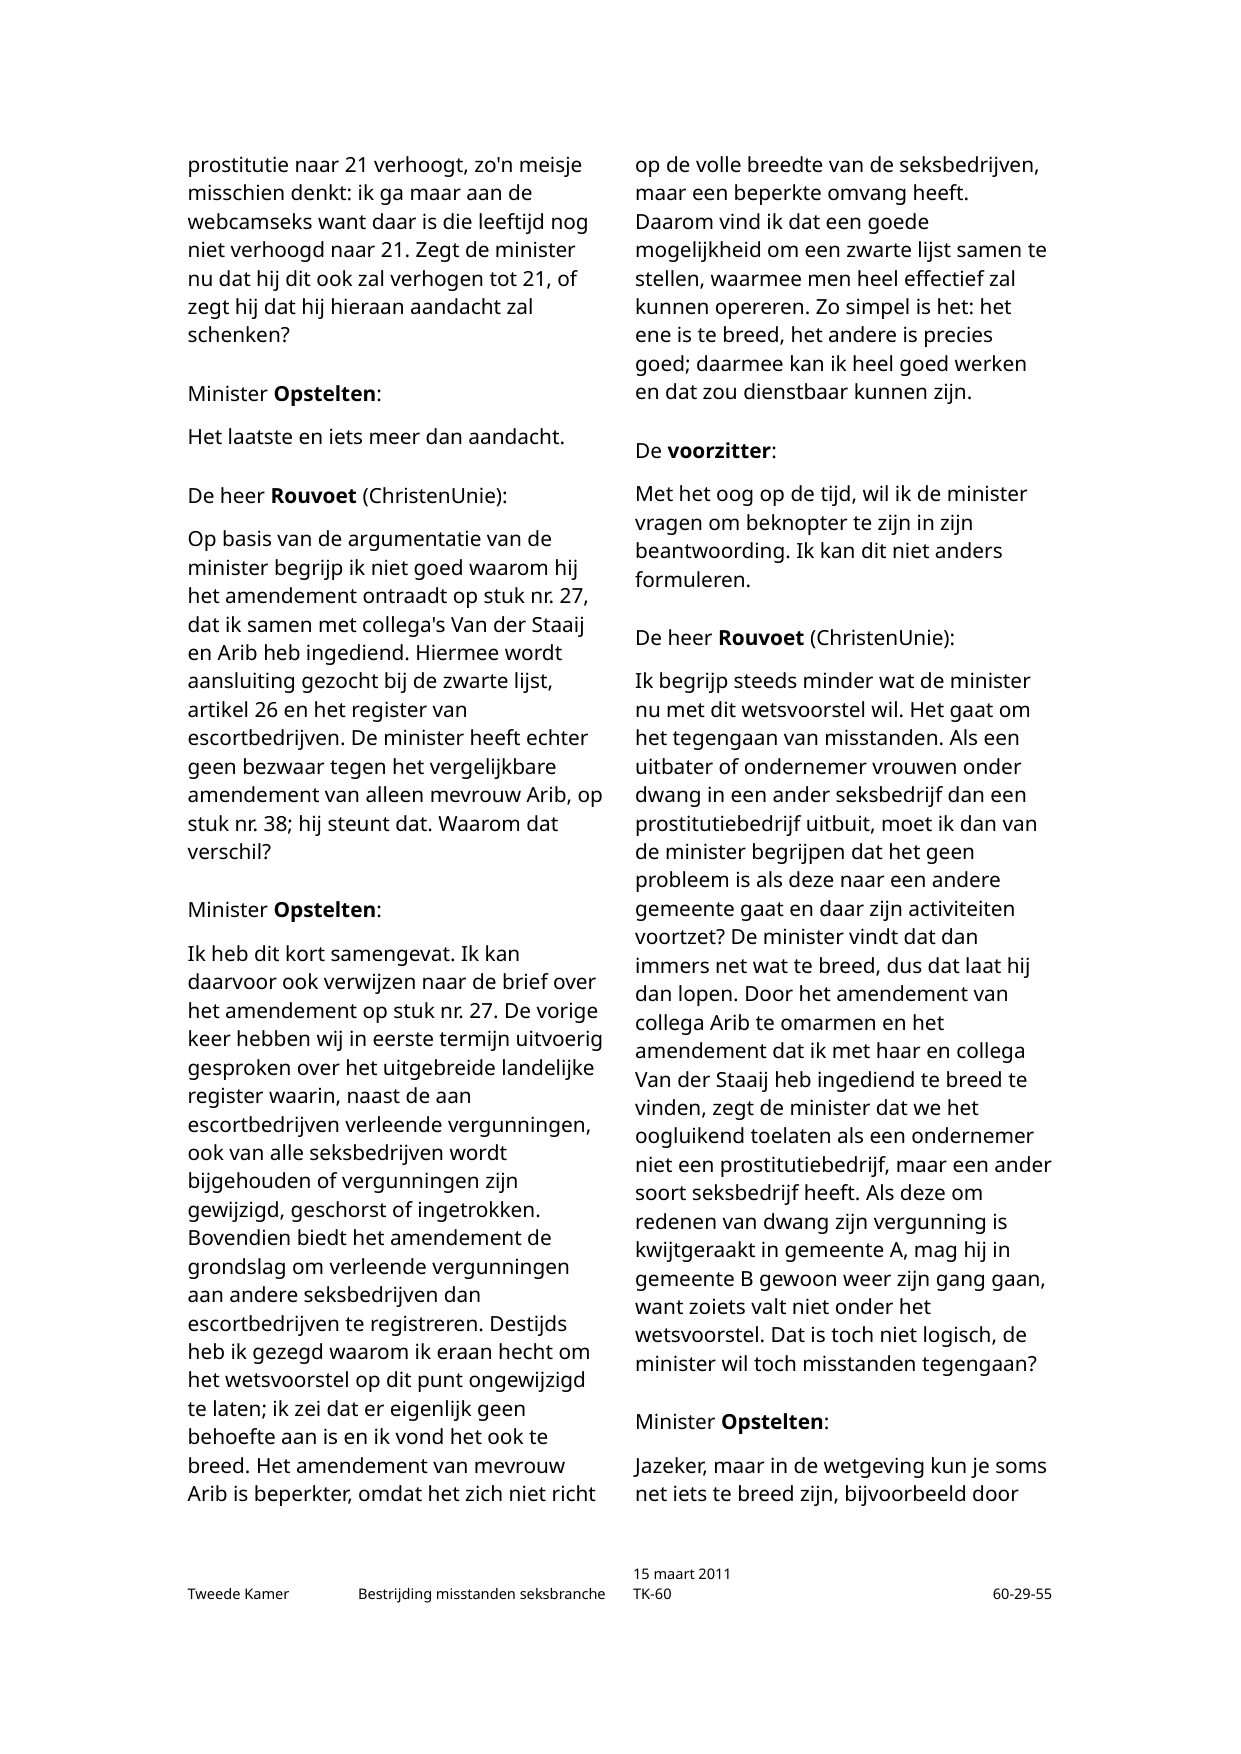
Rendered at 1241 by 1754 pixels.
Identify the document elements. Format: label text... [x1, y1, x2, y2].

text Minister Opstelten: [635, 1407, 1053, 1436]
text Met het oog op de tijd, wil ik de minister vragen om beknopter te zijn in zijn beantwoording. Ik kan dit niet anders formuleren. [635, 479, 1053, 593]
text prostitutie naar 21 verhoogt, zo'n meisje misschien denkt: ik ga maar aan de webcamseks want daar is die leeftijd nog niet verhoogd naar 21. Zegt de minister nu dat hij dit ook zal verhogen tot 21, of zegt hij dat hij hieraan aandacht zal schenken? [187, 150, 605, 349]
text Minister Opstelten: [187, 896, 605, 924]
text op de volle breedte van de seksbedrijven, maar een beperkte omvang heeft. Daarom vind ik dat een goede mogelijkheid om een zwarte lijst samen te stellen, waarmee men heel effectief zal kunnen opereren. Zo simpel is het: het ene is te breed, het andere is precies goed; daarmee kan ik heel goed werken en dat zou dienstbaar kunnen zijn. [635, 150, 1053, 406]
text Het laatste en iets meer dan aandacht. [187, 422, 605, 451]
text Ik heb dit kort samengevat. Ik kan daarvoor ook verwijzen naar de brief over het amendement op stuk nr. 27. De vorige keer hebben wij in eerste termijn uitvoerig gesproken over het uitgebreide landelijke register waarin, naast de aan escortbedrijven verleende vergunningen, ook van alle seksbedrijven wordt bijgehouden of vergunningen zijn gewijzigd, geschorst of ingetrokken. Bovendien biedt het amendement de grondslag om verleende vergunningen aan andere seksbedrijven dan escortbedrijven te registreren. Destijds heb ik gezegd waarom ik eraan hecht om het wetsvoorstel op dit punt ongewijzigd te laten; ik zei dat er eigenlijk geen behoefte aan is en ik vond het ook te breed. Het amendement van mevrouw Arib is beperkter, omdat het zich niet richt [187, 939, 605, 1508]
text Minister Opstelten: [187, 379, 605, 407]
text Op basis van de argumentatie van de minister begrijp ik niet goed waarom hij het amendement ontraadt op stuk nr. 27, dat ik samen met collega's Van der Staaij en Arib heb ingediend. Hiermee wordt aansluiting gezocht bij de zwarte lijst, artikel 26 en het register van escortbedrijven. De minister heeft echter geen bezwaar tegen het vergelijkbare amendement van alleen mevrouw Arib, op stuk nr. 38; hij steunt dat. Waarom dat verschil? [187, 524, 605, 866]
text De heer Rouvoet (ChristenUnie): [187, 481, 605, 509]
text Jazeker, maar in de wetgeving kun je soms net iets te breed zijn, bijvoorbeeld door [635, 1451, 1053, 1508]
text De heer Rouvoet (ChristenUnie): [635, 623, 1053, 652]
text Ik begrijp steeds minder wat de minister nu met dit wetsvoorstel wil. Het gaat om het tegengaan van misstanden. Als een uitbater of ondernemer vrouwen onder dwang in een ander seksbedrijf dan een prostitutiebedrijf uitbuit, moet ik dan van de minister begrijpen dat het geen probleem is als deze naar een andere gemeente gaat en daar zijn activiteiten voortzet? De minister vindt dat dan immers net wat te breed, dus dat laat hij dan lopen. Door het amendement van collega Arib te omarmen en het amendement dat ik met haar en collega Van der Staaij heb ingediend te breed te vinden, zegt de minister dat we het oogluikend toelaten als een ondernemer niet een prostitutiebedrijf, maar een ander soort seksbedrijf heeft. Als deze om redenen van dwang zijn vergunning is kwijtgeraakt in gemeente A, mag hij in gemeente B gewoon weer zijn gang gaan, want zoiets valt niet onder het wetsvoorstel. Dat is toch niet logisch, de minister wil toch misstanden tegengaan? [635, 667, 1053, 1377]
text De voorzitter: [635, 436, 1053, 464]
